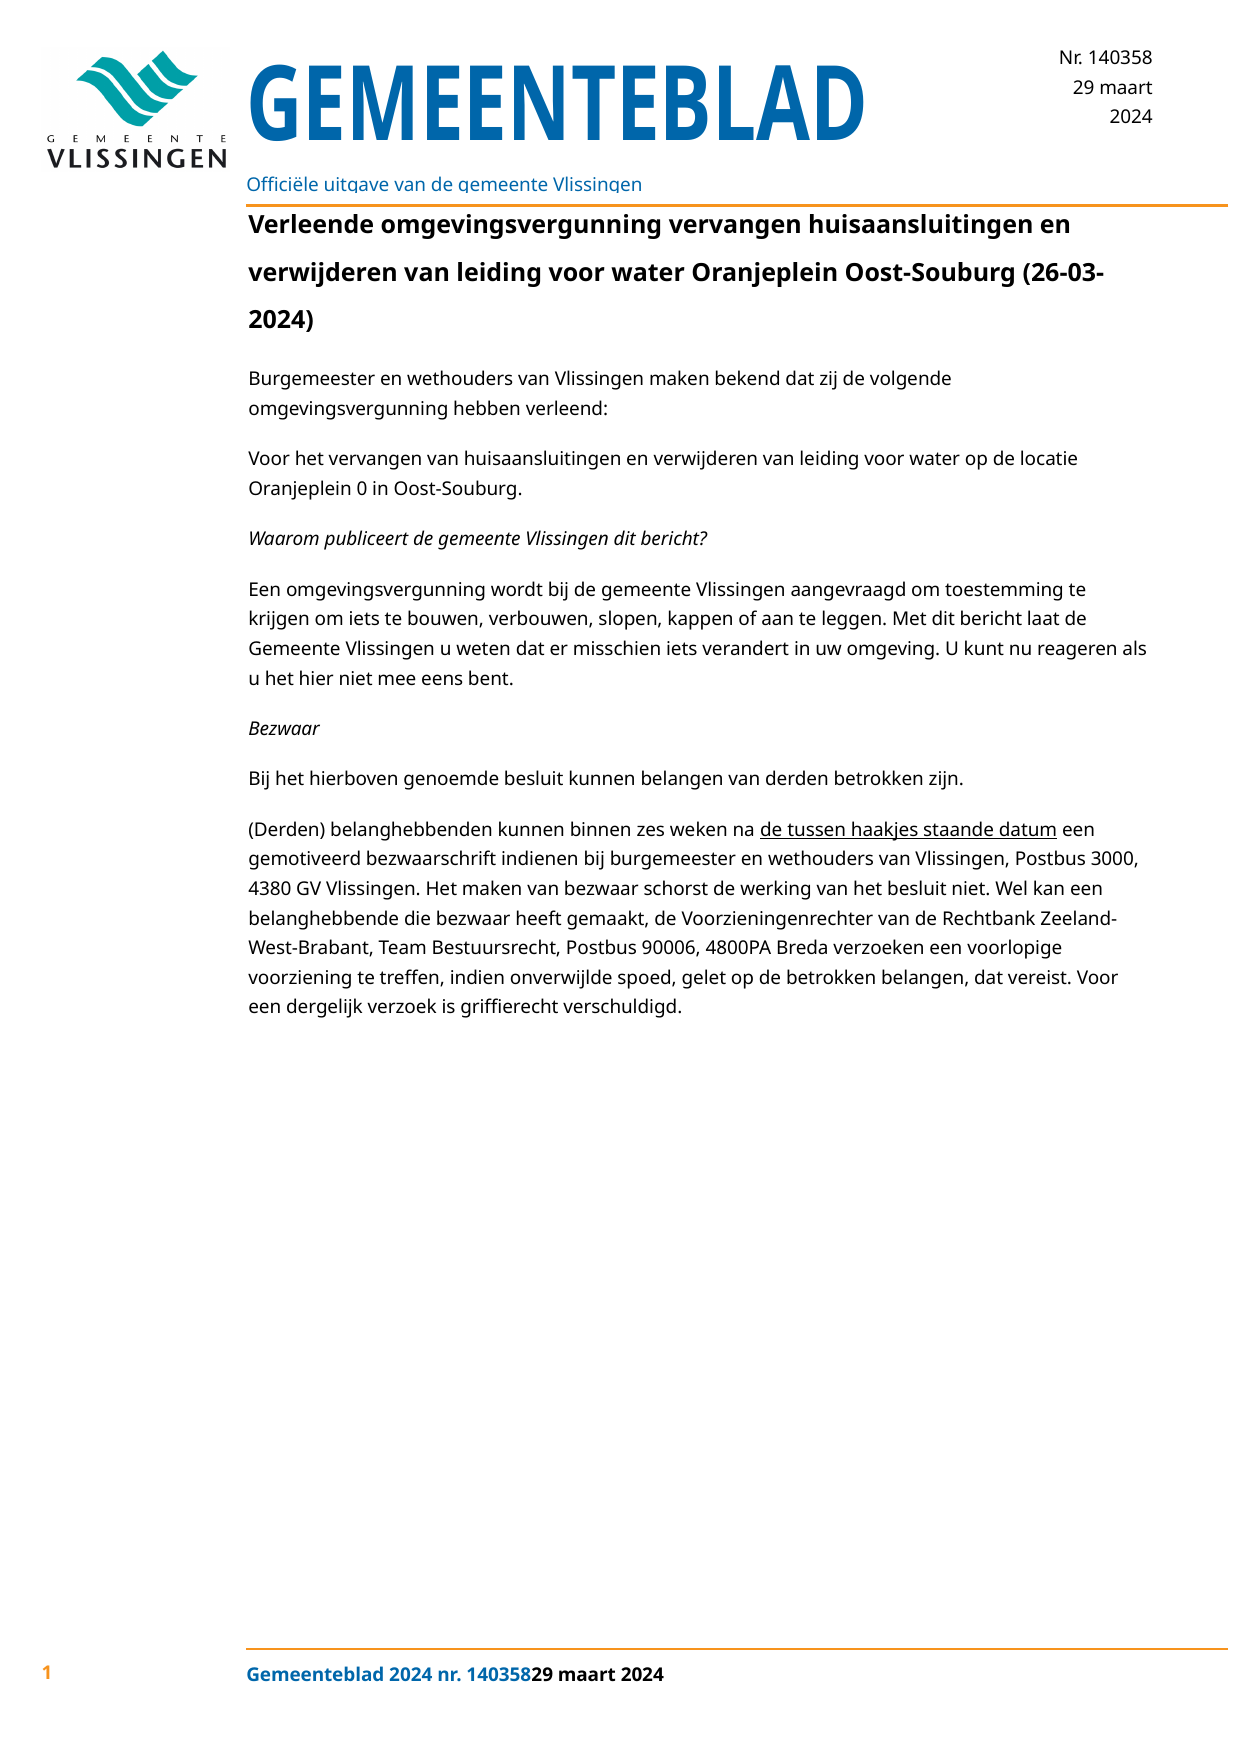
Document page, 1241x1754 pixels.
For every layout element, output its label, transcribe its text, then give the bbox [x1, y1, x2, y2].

text (Derden) belanghebbenden kunnen binnen zes weken na de tussen haakjes staande datum een gemotiveerd bezwaarschrift indienen bij burgemeester en wethouders van Vlissingen, Postbus 3000, 4380 GV Vlissingen. Het maken van bezwaar schorst de werking van het besluit niet. Wel kan een belanghebbende die bezwaar heeft gemaakt, de Voorzieningenrechter van de Rechtbank Zeeland-West-Brabant, Team Bestuursrecht, Postbus 90006, 4800PA Breda verzoeken een voorlopige voorziening te treffen, indien onverwijlde spoed, gelet op de betrokken belangen, dat vereist. Voor een dergelijk verzoek is griffierecht verschuldigd. [248, 816, 1152, 1019]
text Bezwaar [248, 715, 1152, 741]
picture [41, 47, 231, 172]
text Voor het vervangen van huisaansluitingen en verwijderen van leiding voor water op de locatie Oranjeplein 0 in Oost-Souburg. [248, 446, 1152, 501]
text Burgemeester en wethouders van Vlissingen maken bekend dat zij de volgende omgevingsvergunning hebben verleend: [248, 366, 1152, 421]
text Waarom publiceert de gemeente Vlissingen dit bericht? [248, 526, 1152, 551]
text Een omgevingsvergunning wordt bij de gemeente Vlissingen aangevraagd om toestemming te krijgen om iets te bouwen, verbouwen, slopen, kappen of aan te leggen. Met dit bericht laat de Gemeente Vlissingen u weten dat er misschien iets verandert in uw omgeving. U kunt nu reageren als u het hier niet mee eens bent. [248, 576, 1152, 690]
text Verleende omgevingsvergunning vervangen huisaansluitingen en verwijderen van leiding voor water Oranjeplein Oost-Souburg (26-03-2024) [248, 207, 1152, 336]
text Bij het hierboven genoemde besluit kunnen belangen van derden betrokken zijn. [248, 766, 1152, 791]
